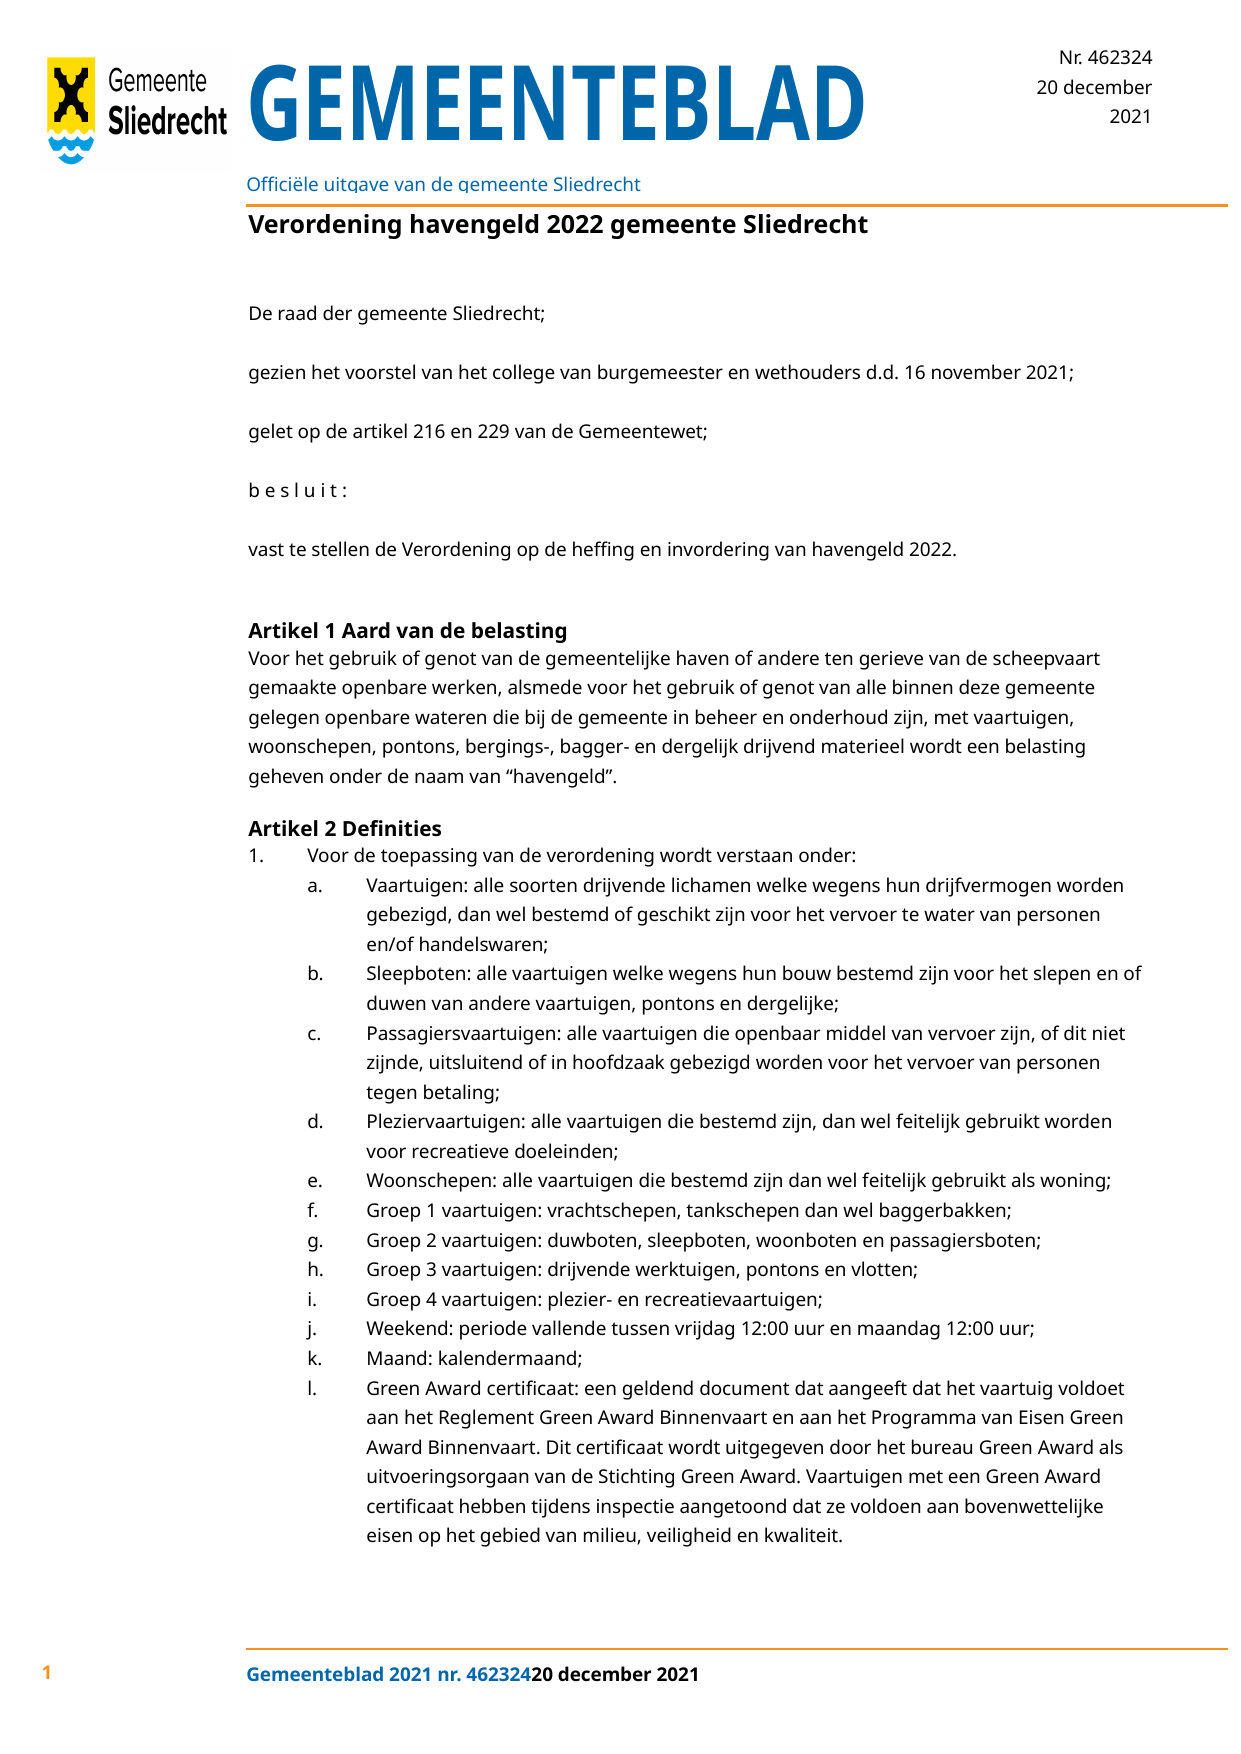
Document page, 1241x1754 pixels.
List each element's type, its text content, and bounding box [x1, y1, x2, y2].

list Pleziervaartuigen: alle vaartuigen die bestemd zijn, dan wel feitelijk gebruikt worden voor recreatieve doeleinden; [307, 1108, 1152, 1164]
list Maand: kalendermaand; [307, 1345, 1152, 1371]
list Passagiersvaartuigen: alle vaartuigen die openbaar middel van vervoer zijn, of dit niet zijnde, uitsluitend of in hoofdzaak gebezigd worden voor het vervoer van personen tegen betaling; [307, 1020, 1152, 1104]
list Weekend: periode vallende tussen vrijdag 12:00 uur en maandag 12:00 uur; [307, 1316, 1152, 1341]
list Groep 1 vaartuigen: vrachtschepen, tankschepen dan wel baggerbakken; [307, 1197, 1152, 1223]
text Verordening havengeld 2022 gemeente Sliedrecht [248, 207, 1152, 241]
text Artikel 2 Definities [248, 814, 1152, 842]
list Vaartuigen: alle soorten drijvende lichamen welke wegens hun drijfvermogen worden gebezigd, dan wel bestemd of geschikt zijn voor het vervoer te water van personen en/of handelswaren; [307, 872, 1152, 957]
list Groep 2 vaartuigen: duwboten, sleepboten, woonboten en passagiersboten; [307, 1227, 1152, 1252]
text De raad der gemeente Sliedrecht; [248, 300, 1152, 326]
picture [41, 47, 231, 172]
text gezien het voorstel van het college van burgemeester en wethouders d.d. 16 november 2021; [248, 359, 1152, 385]
list Groep 3 vaartuigen: drijvende werktuigen, pontons en vlotten; [307, 1256, 1152, 1282]
text Voor het gebruik of genot van de gemeentelijke haven of andere ten gerieve van de scheepvaart gemaakte openbare werken, alsmede voor het gebruik of genot van alle binnen deze gemeente gelegen openbare wateren die bij de gemeente in beheer en onderhoud zijn, met vaartuigen, woonschepen, pontons, bergings-, bagger- en dergelijk drijvend materieel wordt een belasting geheven onder de naam van “havengeld”. [248, 645, 1152, 789]
list Green Award certificaat: een geldend document dat aangeeft dat het vaartuig voldoet aan het Reglement Green Award Binnenvaart en aan het Programma van Eisen Green Award Binnenvaart. Dit certificaat wordt uitgegeven door het bureau Green Award als uitvoeringsorgaan van de Stichting Green Award. Vaartuigen met een Green Award certificaat hebben tijdens inspectie aangetoond dat ze voldoen aan bovenwettelijke eisen op het gebied van milieu, veiligheid en kwaliteit. [307, 1375, 1152, 1548]
list Woonschepen: alle vaartuigen die bestemd zijn dan wel feitelijk gebruikt als woning; [307, 1168, 1152, 1193]
text b e s l u i t : [248, 477, 1152, 503]
list Sleepboten: alle vaartuigen welke wegens hun bouw bestemd zijn voor het slepen en of duwen van andere vaartuigen, pontons en dergelijke; [307, 961, 1152, 1016]
text vast te stellen de Verordening op de heffing en invordering van havengeld 2022. [248, 537, 1152, 562]
list Groep 4 vaartuigen: plezier- en recreatievaartuigen; [307, 1286, 1152, 1312]
text Artikel 1 Aard van de belasting [248, 617, 1152, 645]
text gelet op de artikel 216 en 229 van de Gemeentewet; [248, 418, 1152, 444]
list Voor de toepassing van de verordening wordt verstaan onder: [248, 842, 1152, 868]
